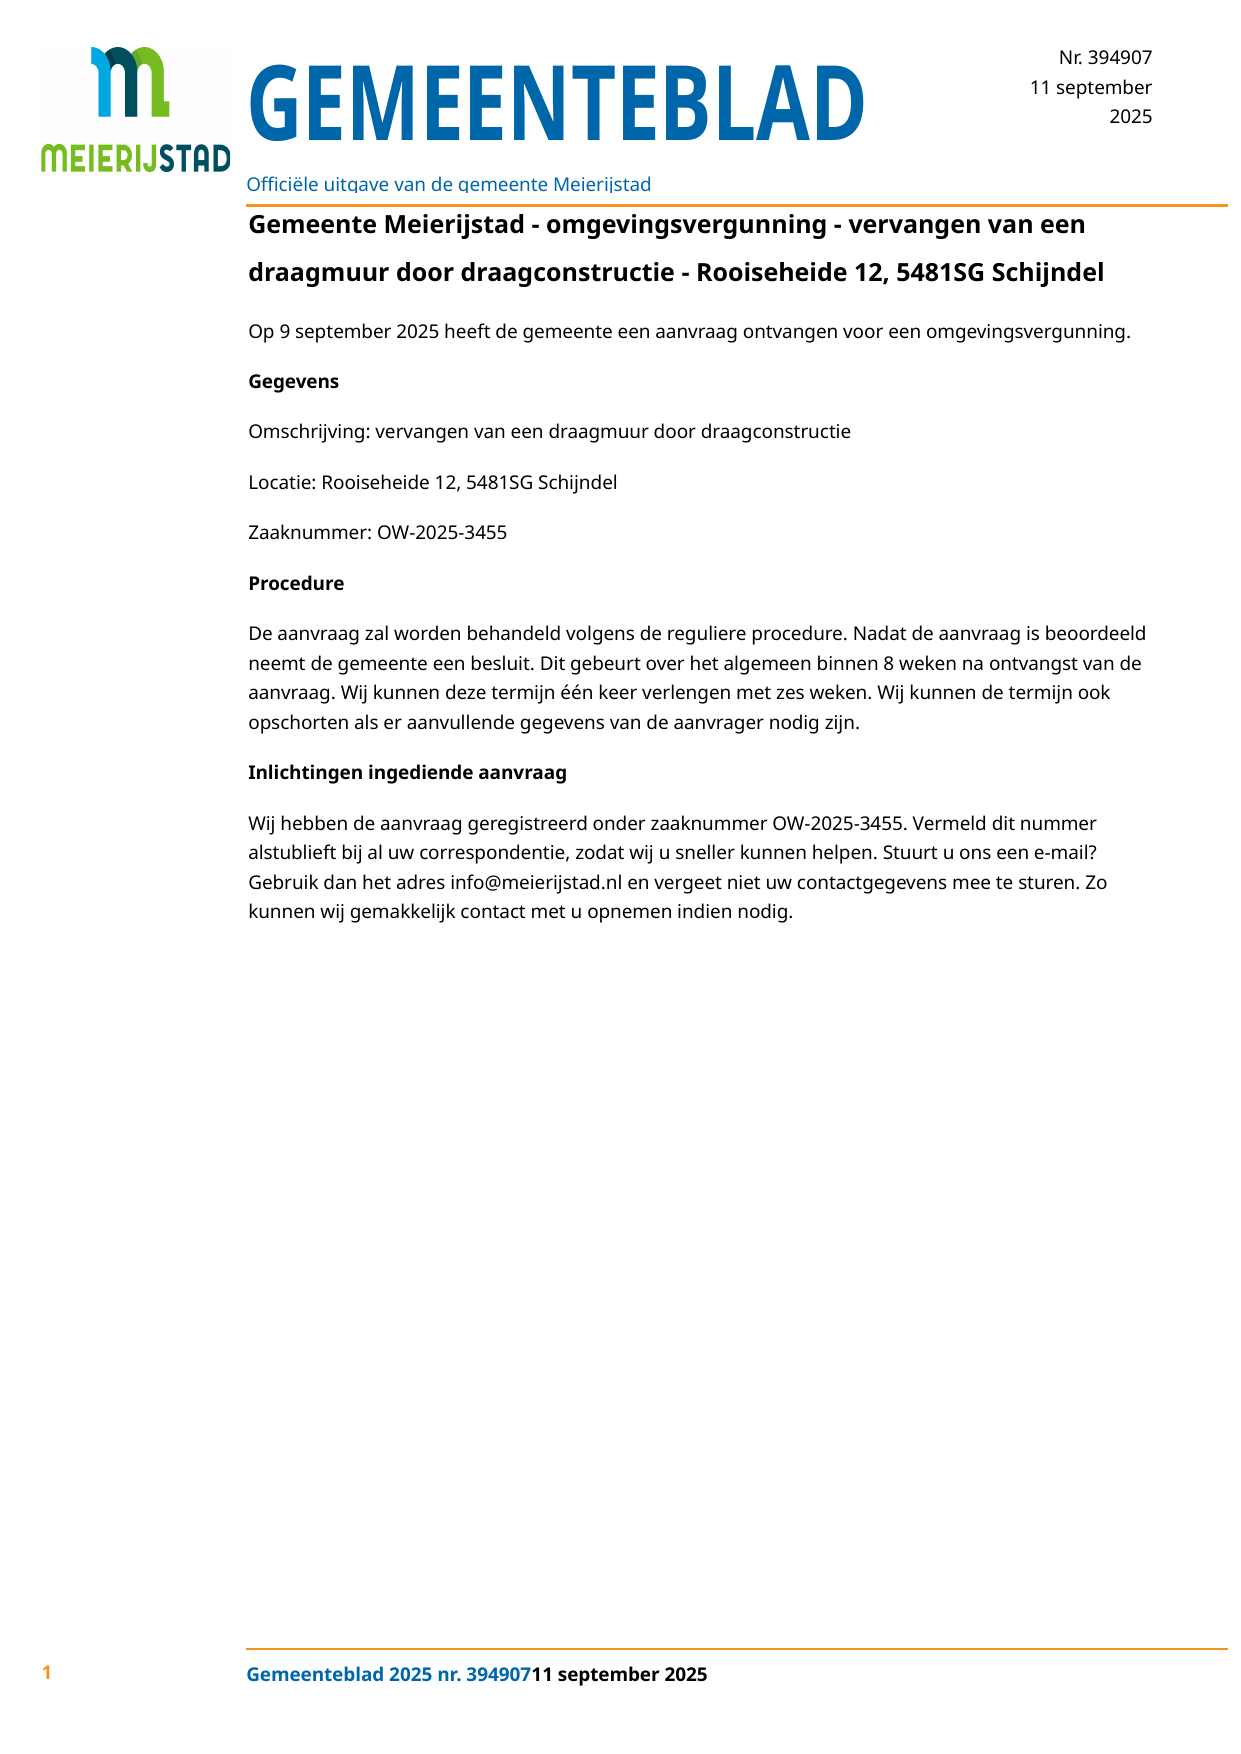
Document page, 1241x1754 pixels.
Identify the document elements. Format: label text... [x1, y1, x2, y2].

text Omschrijving: vervangen van een draagmuur door draagconstructie [248, 419, 1152, 444]
text Op 9 september 2025 heeft de gemeente een aanvraag ontvangen voor een omgevingsvergunning. [248, 318, 1152, 344]
text De aanvraag zal worden behandeld volgens de reguliere procedure. Nadat de aanvraag is beoordeeld neemt de gemeente een besluit. Dit gebeurt over het algemeen binnen 8 weken na ontvangst van de aanvraag. Wij kunnen deze termijn één keer verlengen met zes weken. Wij kunnen de termijn ook opschorten als er aanvullende gegevens van de aanvrager nodig zijn. [248, 620, 1152, 735]
text Inlichtingen ingediende aanvraag [248, 759, 1152, 785]
picture [41, 47, 231, 172]
text Procedure [248, 570, 1152, 596]
text Locatie: Rooiseheide 12, 5481SG Schijndel [248, 469, 1152, 495]
text Wij hebben de aanvraag geregistreerd onder zaaknummer OW-2025-3455. Vermeld dit nummer alstublieft bij al uw correspondentie, zodat wij u sneller kunnen helpen. Stuurt u ons een e-mail? Gebruik dan het adres info@meierijstad.nl en vergeet niet uw contactgegevens mee te sturen. Zo kunnen wij gemakkelijk contact met u opnemen indien nodig. [248, 810, 1152, 924]
text Gemeente Meierijstad - omgevingsvergunning - vervangen van een draagmuur door draagconstructie - Rooiseheide 12, 5481SG Schijndel [248, 207, 1152, 288]
text Zaaknummer: OW-2025-3455 [248, 519, 1152, 545]
text Gegevens [248, 368, 1152, 394]
